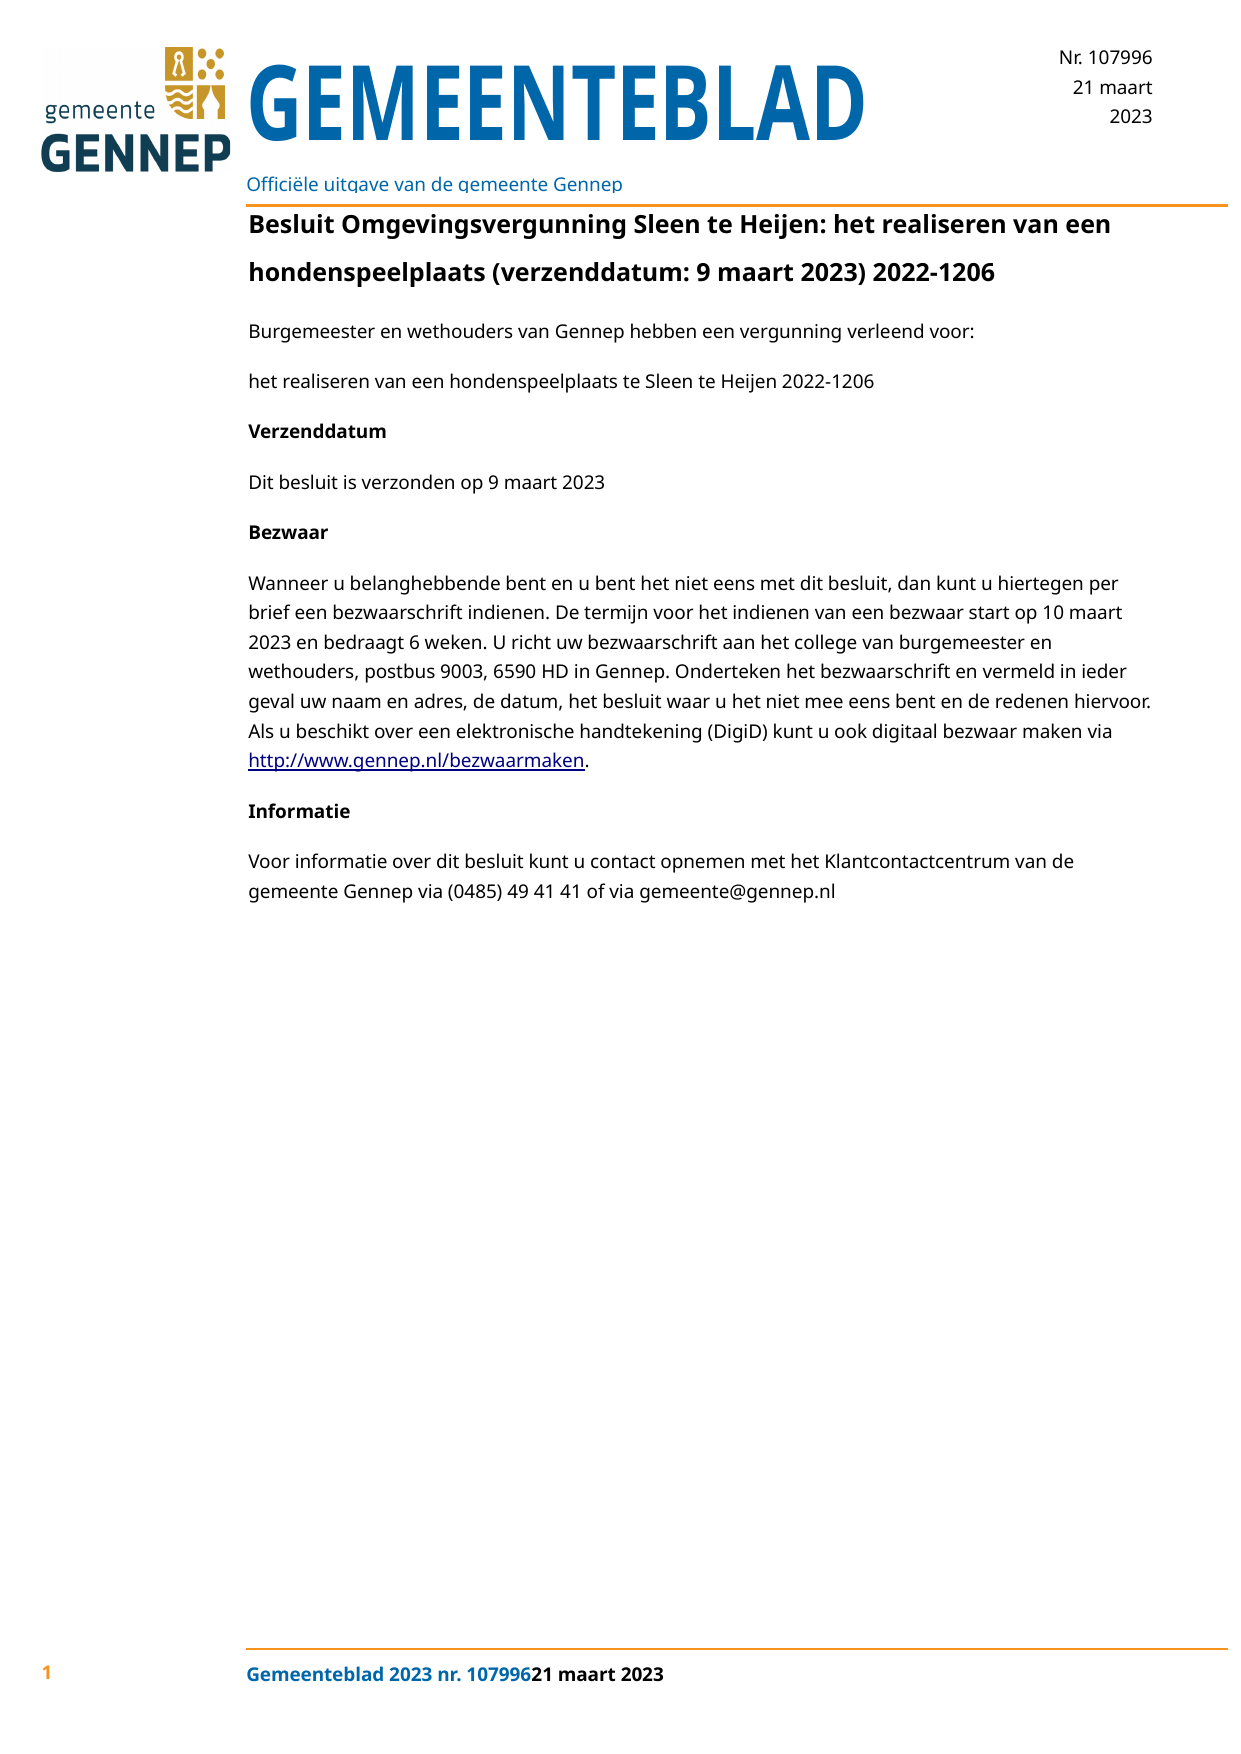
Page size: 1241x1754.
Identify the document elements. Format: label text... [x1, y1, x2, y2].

text het realiseren van een hondenspeelplaats te Sleen te Heijen 2022-1206 [248, 368, 1152, 394]
text Informatie [248, 798, 1152, 824]
text Verzenddatum [248, 419, 1152, 444]
text Bezwaar [248, 519, 1152, 545]
text Burgemeester en wethouders van Gennep hebben een vergunning verleend voor: [248, 318, 1152, 344]
text Besluit Omgevingsvergunning Sleen te Heijen: het realiseren van een hondenspeelplaats (verzenddatum: 9 maart 2023) 2022-1206 [248, 207, 1152, 288]
picture [41, 47, 231, 172]
text Dit besluit is verzonden op 9 maart 2023 [248, 469, 1152, 495]
text Voor informatie over dit besluit kunt u contact opnemen met het Klantcontactcentrum van de gemeente Gennep via (0485) 49 41 41 of via gemeente@gennep.nl [248, 848, 1152, 904]
text Wanneer u belanghebbende bent en u bent het niet eens met dit besluit, dan kunt u hiertegen per brief een bezwaarschrift indienen. De termijn voor het indienen van een bezwaar start op 10 maart 2023 en bedraagt 6 weken. U richt uw bezwaarschrift aan het college van burgemeester en wethouders, postbus 9003, 6590 HD in Gennep. Onderteken het bezwaarschrift en vermeld in ieder geval uw naam en adres, de datum, het besluit waar u het niet mee eens bent en de redenen hiervoor. Als u beschikt over een elektronische handtekening (DigiD) kunt u ook digitaal bezwaar maken via http://www.gennep.nl/bezwaarmaken. [248, 570, 1152, 773]
